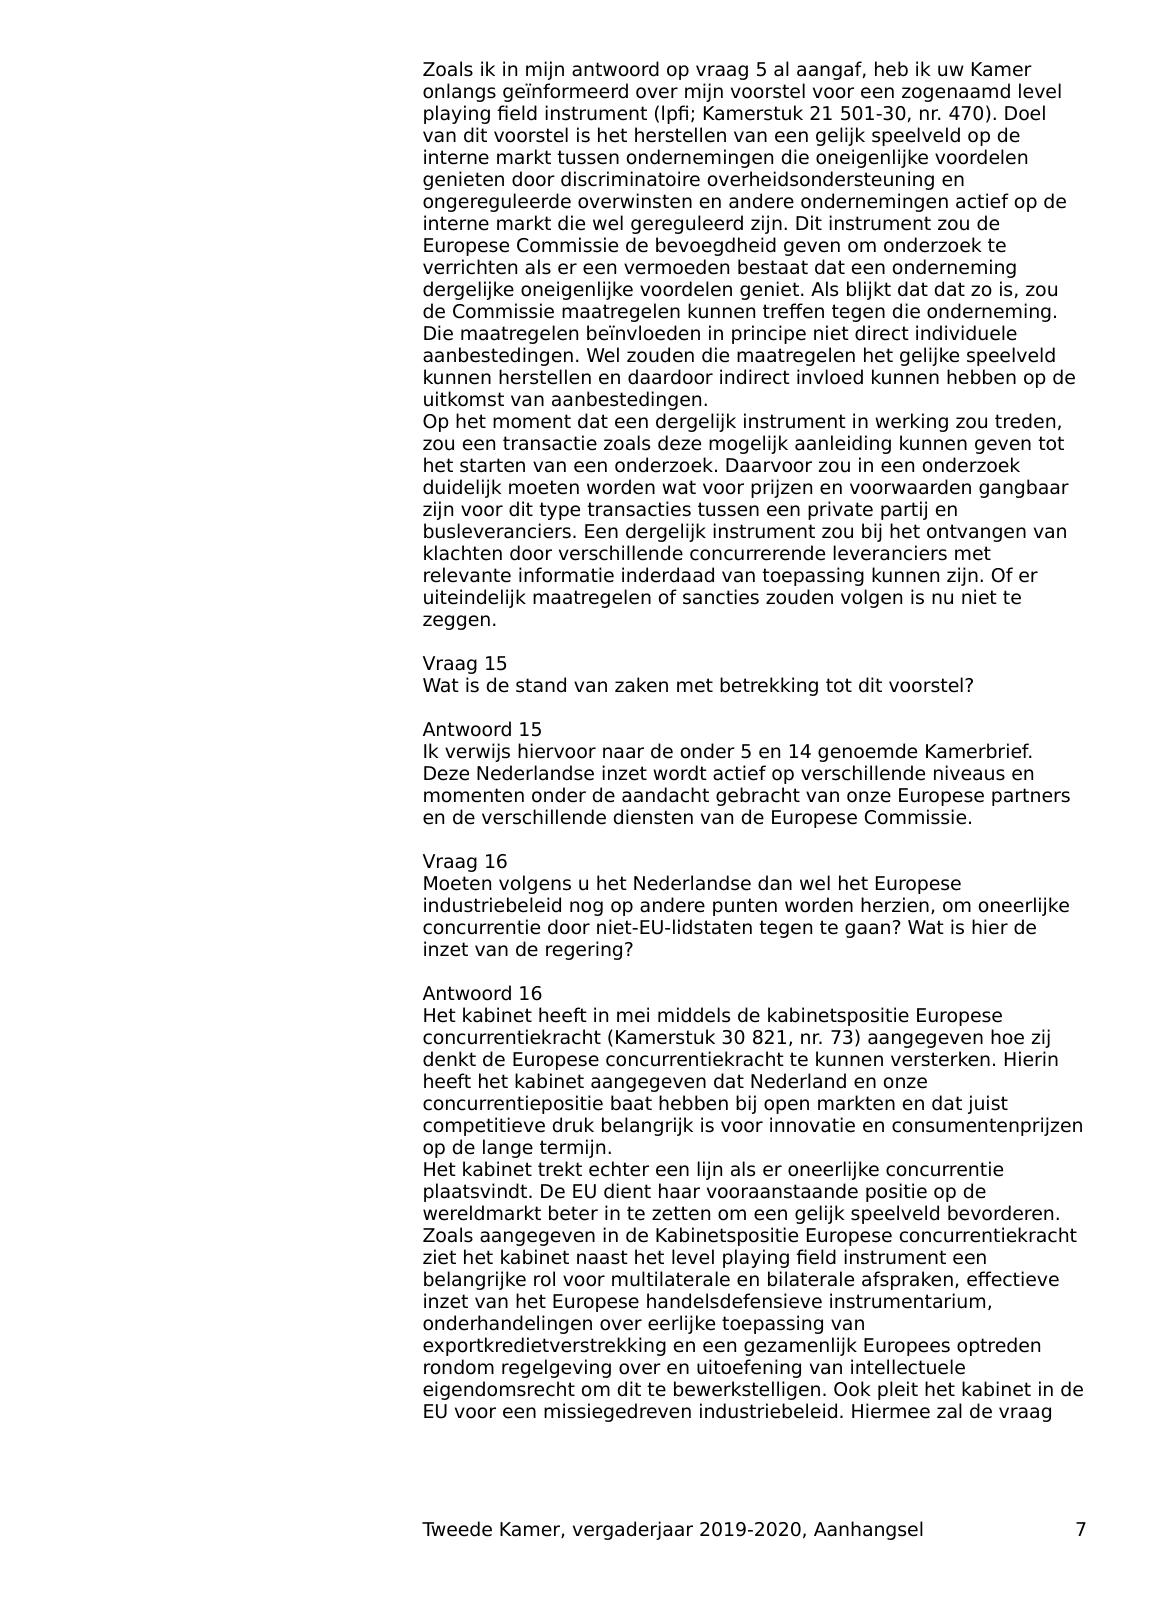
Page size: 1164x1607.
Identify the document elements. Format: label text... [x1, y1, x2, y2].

text Wat is de stand van zaken met betrekking tot dit voorstel? [422, 675, 1087, 697]
text Antwoord 16 [422, 983, 1087, 1005]
text Ik verwijs hiervoor naar de onder 5 en 14 genoemde Kamerbrief. Deze Nederlandse inzet wordt actief op verschillende niveaus en momenten onder de aandacht gebracht van onze Europese partners en de verschillende diensten van de Europese Commissie. [422, 741, 1087, 829]
text Antwoord 15 [422, 719, 1087, 741]
text Het kabinet trekt echter een lijn als er oneerlijke concurrentie plaatsvindt. De EU dient haar vooraanstaande positie op de wereldmarkt beter in te zetten om een gelijk speelveld bevorderen. Zoals aangegeven in de Kabinetspositie Europese concurrentiekracht ziet het kabinet naast het level playing field instrument een belangrijke rol voor multilaterale en bilaterale afspraken, effectieve inzet van het Europese handelsdefensieve instrumentarium, onderhandelingen over eerlijke toepassing van exportkredietverstrekking en een gezamenlijk Europees optreden rondom regelgeving over en uitoefening van intellectuele eigendomsrecht om dit te bewerkstelligen. Ook pleit het kabinet in de EU voor een missiegedreven industriebeleid. Hiermee zal de vraag [422, 1159, 1087, 1423]
text Vraag 15 [422, 653, 1087, 675]
text Moeten volgens u het Nederlandse dan wel het Europese industriebeleid nog op andere punten worden herzien, om oneerlijke concurrentie door niet-EU-lidstaten tegen te gaan? Wat is hier de inzet van de regering? [422, 873, 1087, 961]
text Het kabinet heeft in mei middels de kabinetspositie Europese concurrentiekracht (Kamerstuk 30 821, nr. 73) aangegeven hoe zij denkt de Europese concurrentiekracht te kunnen versterken. Hierin heeft het kabinet aangegeven dat Nederland en onze concurrentiepositie baat hebben bij open markten en dat juist competitieve druk belangrijk is voor innovatie en consumentenprijzen op de lange termijn. [422, 1005, 1087, 1159]
text Op het moment dat een dergelijk instrument in werking zou treden, zou een transactie zoals deze mogelijk aanleiding kunnen geven tot het starten van een onderzoek. Daarvoor zou in een onderzoek duidelijk moeten worden wat voor prijzen en voorwaarden gangbaar zijn voor dit type transacties tussen een private partij en busleveranciers. Een dergelijk instrument zou bij het ontvangen van klachten door verschillende concurrerende leveranciers met relevante informatie inderdaad van toepassing kunnen zijn. Of er uiteindelijk maatregelen of sancties zouden volgen is nu niet te zeggen. [422, 411, 1087, 631]
text Zoals ik in mijn antwoord op vraag 5 al aangaf, heb ik uw Kamer onlangs geïnformeerd over mijn voorstel voor een zogenaamd level playing field instrument (lpfi; Kamerstuk 21 501-30, nr. 470). Doel van dit voorstel is het herstellen van een gelijk speelveld op de interne markt tussen ondernemingen die oneigenlijke voordelen genieten door discriminatoire overheidsondersteuning en ongereguleerde overwinsten en andere ondernemingen actief op de interne markt die wel gereguleerd zijn. Dit instrument zou de Europese Commissie de bevoegdheid geven om onderzoek te verrichten als er een vermoeden bestaat dat een onderneming dergelijke oneigenlijke voordelen geniet. Als blijkt dat dat zo is, zou de Commissie maatregelen kunnen treffen tegen die onderneming. Die maatregelen beïnvloeden in principe niet direct individuele aanbestedingen. Wel zouden die maatregelen het gelijke speelveld kunnen herstellen en daardoor indirect invloed kunnen hebben op de uitkomst van aanbestedingen. [422, 59, 1087, 411]
text Vraag 16 [422, 851, 1087, 873]
